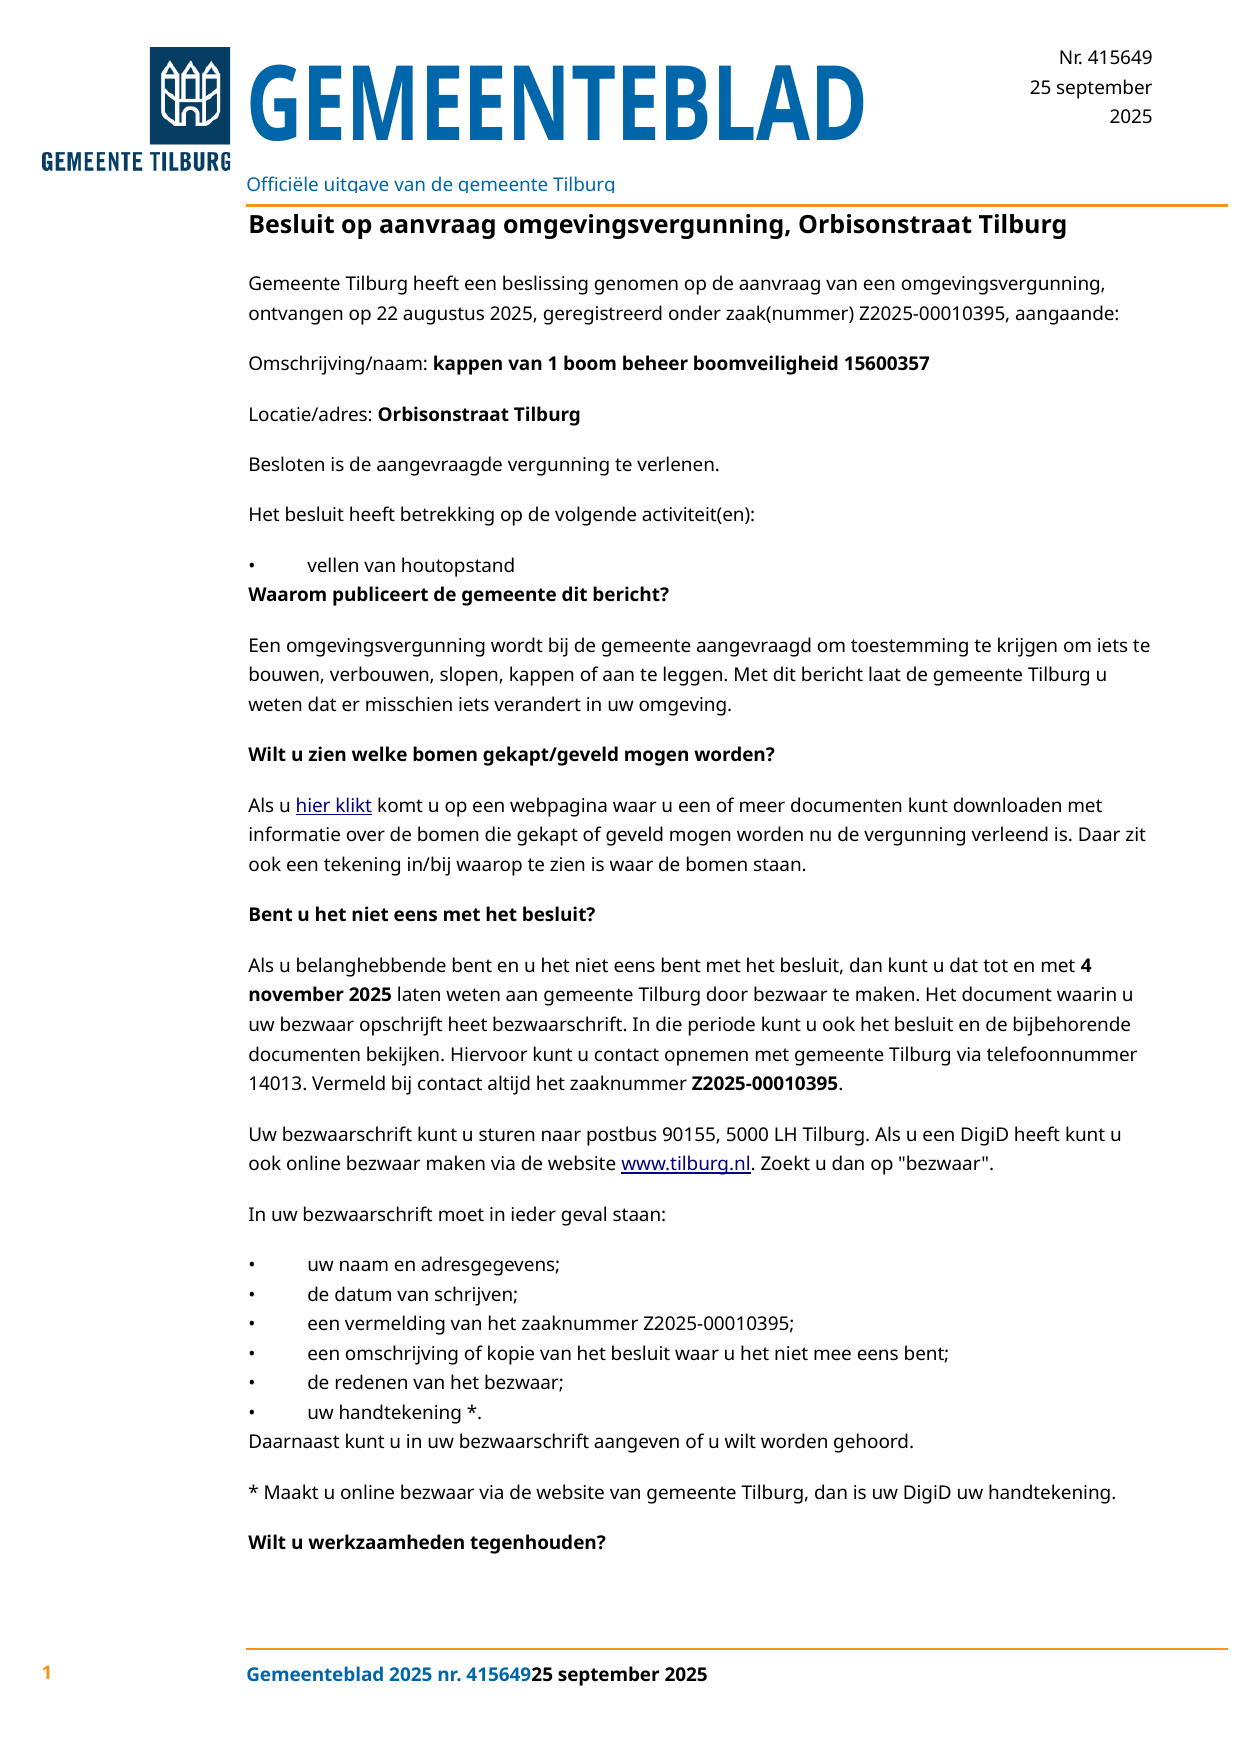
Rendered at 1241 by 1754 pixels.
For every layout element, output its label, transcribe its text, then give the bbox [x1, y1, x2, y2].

text In uw bezwaarschrift moet in ieder geval staan: [248, 1201, 1152, 1226]
text Locatie/adres: Orbisonstraat Tilburg [248, 401, 1152, 426]
text Besloten is de aangevraagde vergunning te verlenen. [248, 451, 1152, 477]
list uw handtekening *. [248, 1399, 1152, 1425]
text Als u hier klikt komt u op een webpagina waar u een of meer documenten kunt downloaden met informatie over de bomen die gekapt of geveld mogen worden nu de vergunning verleend is. Daar zit ook een tekening in/bij waarop te zien is waar de bomen staan. [248, 792, 1152, 877]
text Daarnaast kunt u in uw bezwaarschrift aangeven of u wilt worden gehoord. [248, 1429, 1152, 1454]
text Uw bezwaarschrift kunt u sturen naar postbus 90155, 5000 LH Tilburg. Als u een DigiD heeft kunt u ook online bezwaar maken via de website www.tilburg.nl. Zoekt u dan op "bezwaar". [248, 1121, 1152, 1176]
list de datum van schrijven; [248, 1281, 1152, 1306]
text Het besluit heeft betrekking op de volgende activiteit(en): [248, 502, 1152, 527]
text Waarom publiceert de gemeente dit bericht? [248, 582, 1152, 607]
list de redenen van het bezwaar; [248, 1369, 1152, 1395]
text Gemeente Tilburg heeft een beslissing genomen op de aanvraag van een omgevingsvergunning, ontvangen op 22 augustus 2025, geregistreerd onder zaak(nummer) Z2025-00010395, aangaande: [248, 270, 1152, 326]
picture [41, 47, 231, 172]
list vellen van houtopstand [248, 552, 1152, 578]
text Een omgevingsvergunning wordt bij de gemeente aangevraagd om toestemming te krijgen om iets te bouwen, verbouwen, slopen, kappen of aan te leggen. Met dit bericht laat de gemeente Tilburg u weten dat er misschien iets verandert in uw omgeving. [248, 632, 1152, 717]
text * Maakt u online bezwaar via de website van gemeente Tilburg, dan is uw DigiD uw handtekening. [248, 1479, 1152, 1505]
text Als u belanghebbende bent en u het niet eens bent met het besluit, dan kunt u dat tot en met 4 november 2025 laten weten aan gemeente Tilburg door bezwaar te maken. Het document waarin u uw bezwaar opschrijft heet bezwaarschrift. In die periode kunt u ook het besluit en de bijbehorende documenten bekijken. Hiervoor kunt u contact opnemen met gemeente Tilburg via telefoonnummer 14013. Vermeld bij contact altijd het zaaknummer Z2025-00010395. [248, 952, 1152, 1096]
list een vermelding van het zaaknummer Z2025-00010395; [248, 1310, 1152, 1336]
text Omschrijving/naam: kappen van 1 boom beheer boomveiligheid 15600357 [248, 350, 1152, 376]
text Wilt u werkzaamheden tegenhouden? [248, 1529, 1152, 1555]
list een omschrijving of kopie van het besluit waar u het niet mee eens bent; [248, 1340, 1152, 1366]
text Besluit op aanvraag omgevingsvergunning, Orbisonstraat Tilburg [248, 207, 1152, 241]
text Wilt u zien welke bomen gekapt/geveld mogen worden? [248, 742, 1152, 767]
text Bent u het niet eens met het besluit? [248, 902, 1152, 927]
list uw naam en adresgegevens; [248, 1251, 1152, 1277]
